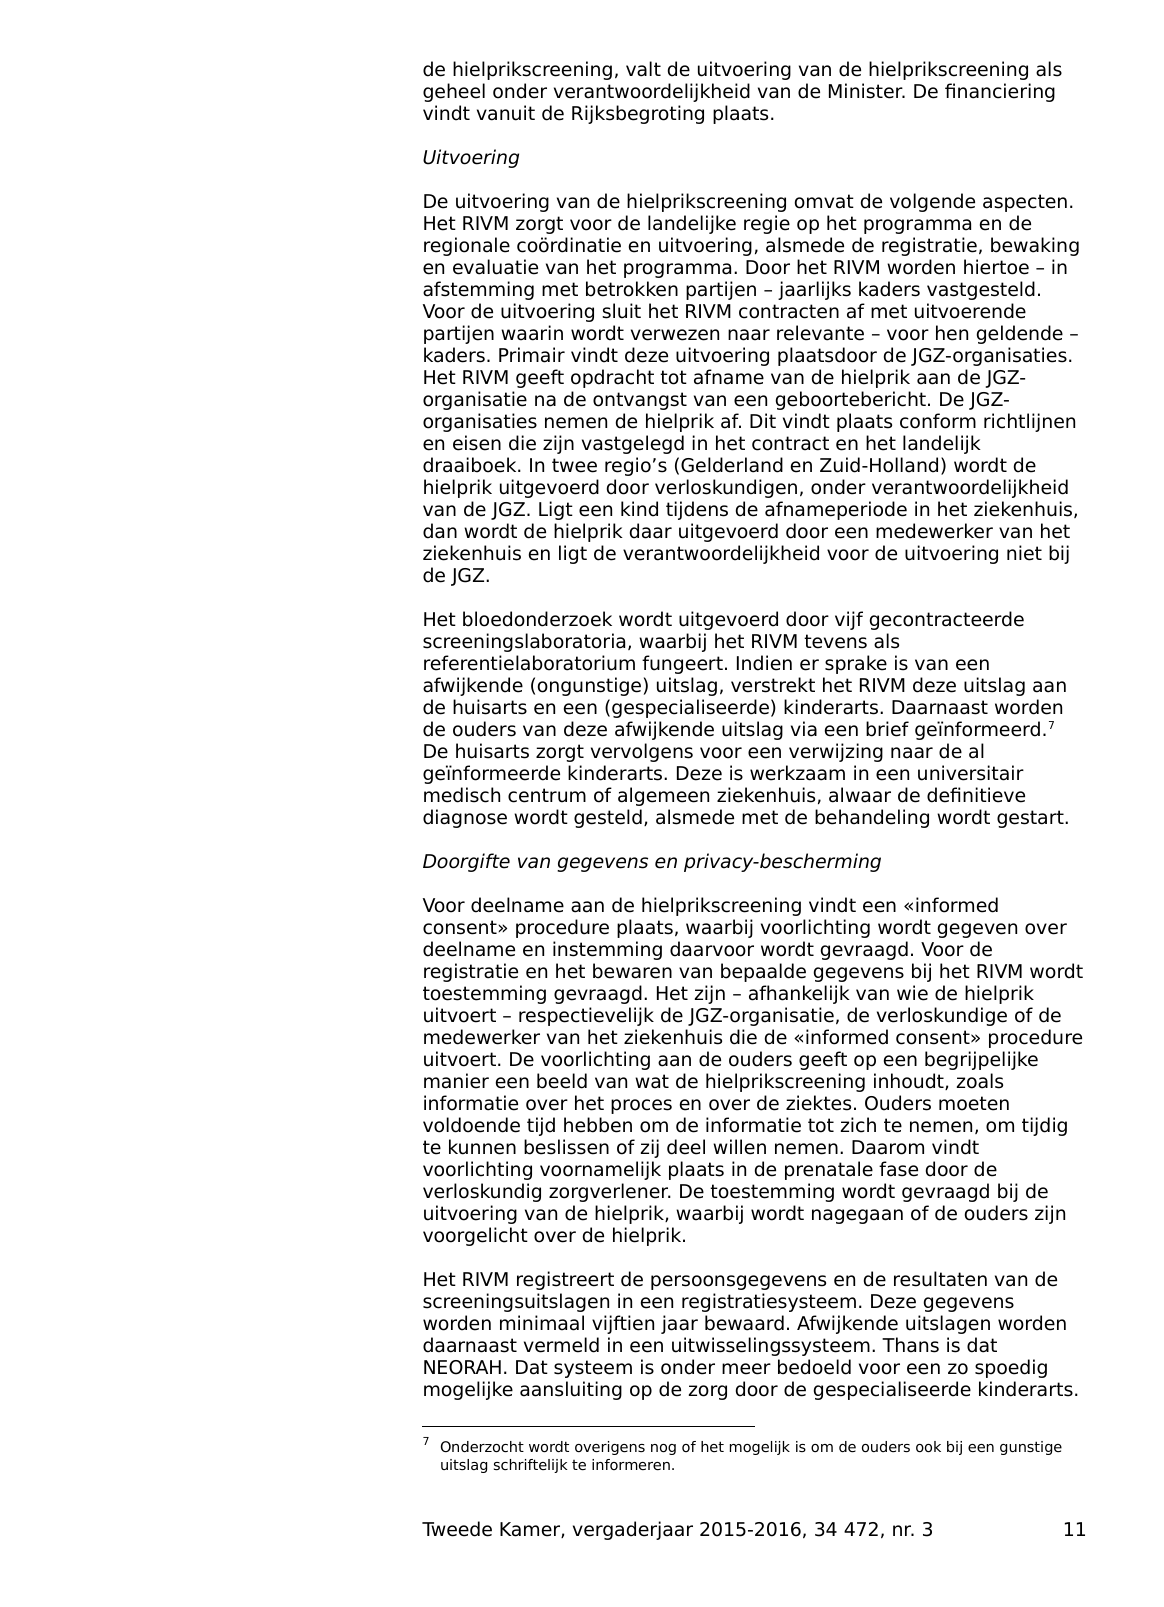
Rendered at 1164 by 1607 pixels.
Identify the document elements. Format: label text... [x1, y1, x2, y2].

text De uitvoering van de hielprikscreening omvat de volgende aspecten. Het RIVM zorgt voor de landelijke regie op het programma en de regionale coördinatie en uitvoering, alsmede de registratie, bewaking en evaluatie van het programma. Door het RIVM worden hiertoe – in afstemming met betrokken partijen – jaarlijks kaders vastgesteld. Voor de uitvoering sluit het RIVM contracten af met uitvoerende partijen waarin wordt verwezen naar relevante – voor hen geldende – kaders. Primair vindt deze uitvoering plaatsdoor de JGZ-organisaties. Het RIVM geeft opdracht tot afname van de hielprik aan de JGZ-organisatie na de ontvangst van een geboortebericht. De JGZ-organisaties nemen de hielprik af. Dit vindt plaats conform richtlijnen en eisen die zijn vastgelegd in het contract en het landelijk draaiboek. In twee regio’s (Gelderland en Zuid-Holland) wordt de hielprik uitgevoerd door verloskundigen, onder verantwoordelijkheid van de JGZ. Ligt een kind tijdens de afnameperiode in het ziekenhuis, dan wordt de hielprik daar uitgevoerd door een medewerker van het ziekenhuis en ligt de verantwoordelijkheid voor de uitvoering niet bij de JGZ. [422, 191, 1087, 587]
text Het bloedonderzoek wordt uitgevoerd door vijf gecontracteerde screeningslaboratoria, waarbij het RIVM tevens als referentielaboratorium fungeert. Indien er sprake is van een afwijkende (ongunstige) uitslag, verstrekt het RIVM deze uitslag aan de huisarts en een (gespecialiseerde) kinderarts. Daarnaast worden de ouders van deze afwijkende uitslag via een brief geïnformeerd. De huisarts zorgt vervolgens voor een verwijzing naar de al geïnformeerde kinderarts. Deze is werkzaam in een universitair medisch centrum of algemeen ziekenhuis, alwaar de definitieve diagnose wordt gesteld, alsmede met de behandeling wordt gestart. [422, 609, 1087, 829]
text Voor deelname aan de hielprikscreening vindt een «informed consent» procedure plaats, waarbij voorlichting wordt gegeven over deelname en instemming daarvoor wordt gevraagd. Voor de registratie en het bewaren van bepaalde gegevens bij het RIVM wordt toestemming gevraagd. Het zijn – afhankelijk van wie de hielprik uitvoert – respectievelijk de JGZ-organisatie, de verloskundige of de medewerker van het ziekenhuis die de «informed consent» procedure uitvoert. De voorlichting aan de ouders geeft op een begrijpelijke manier een beeld van wat de hielprikscreening inhoudt, zoals informatie over het proces en over de ziektes. Ouders moeten voldoende tijd hebben om de informatie tot zich te nemen, om tijdig te kunnen beslissen of zij deel willen nemen. Daarom vindt voorlichting voornamelijk plaats in de prenatale fase door de verloskundig zorgverlener. De toestemming wordt gevraagd bij de uitvoering van de hielprik, waarbij wordt nagegaan of de ouders zijn voorgelicht over de hielprik. [422, 895, 1087, 1247]
text de hielprikscreening, valt de uitvoering van de hielprikscreening als geheel onder verantwoordelijkheid van de Minister. De financiering vindt vanuit de Rijksbegroting plaats. [422, 59, 1087, 125]
text Het RIVM registreert de persoonsgegevens en de resultaten van de screeningsuitslagen in een registratiesysteem. Deze gegevens worden minimaal vijftien jaar bewaard. Afwijkende uitslagen worden daarnaast vermeld in een uitwisselingssysteem. Thans is dat NEORAH. Dat systeem is onder meer bedoeld voor een zo spoedig mogelijke aansluiting op de zorg door de gespecialiseerde kinderarts. [422, 1269, 1087, 1401]
subtitle Doorgifte van gegevens en privacy-bescherming [422, 851, 1087, 873]
text Onderzocht wordt overigens nog of het mogelijk is om de ouders ook bij een gunstige uitslag schriftelijk te informeren. [422, 1435, 1087, 1474]
subtitle Uitvoering [422, 147, 1087, 169]
